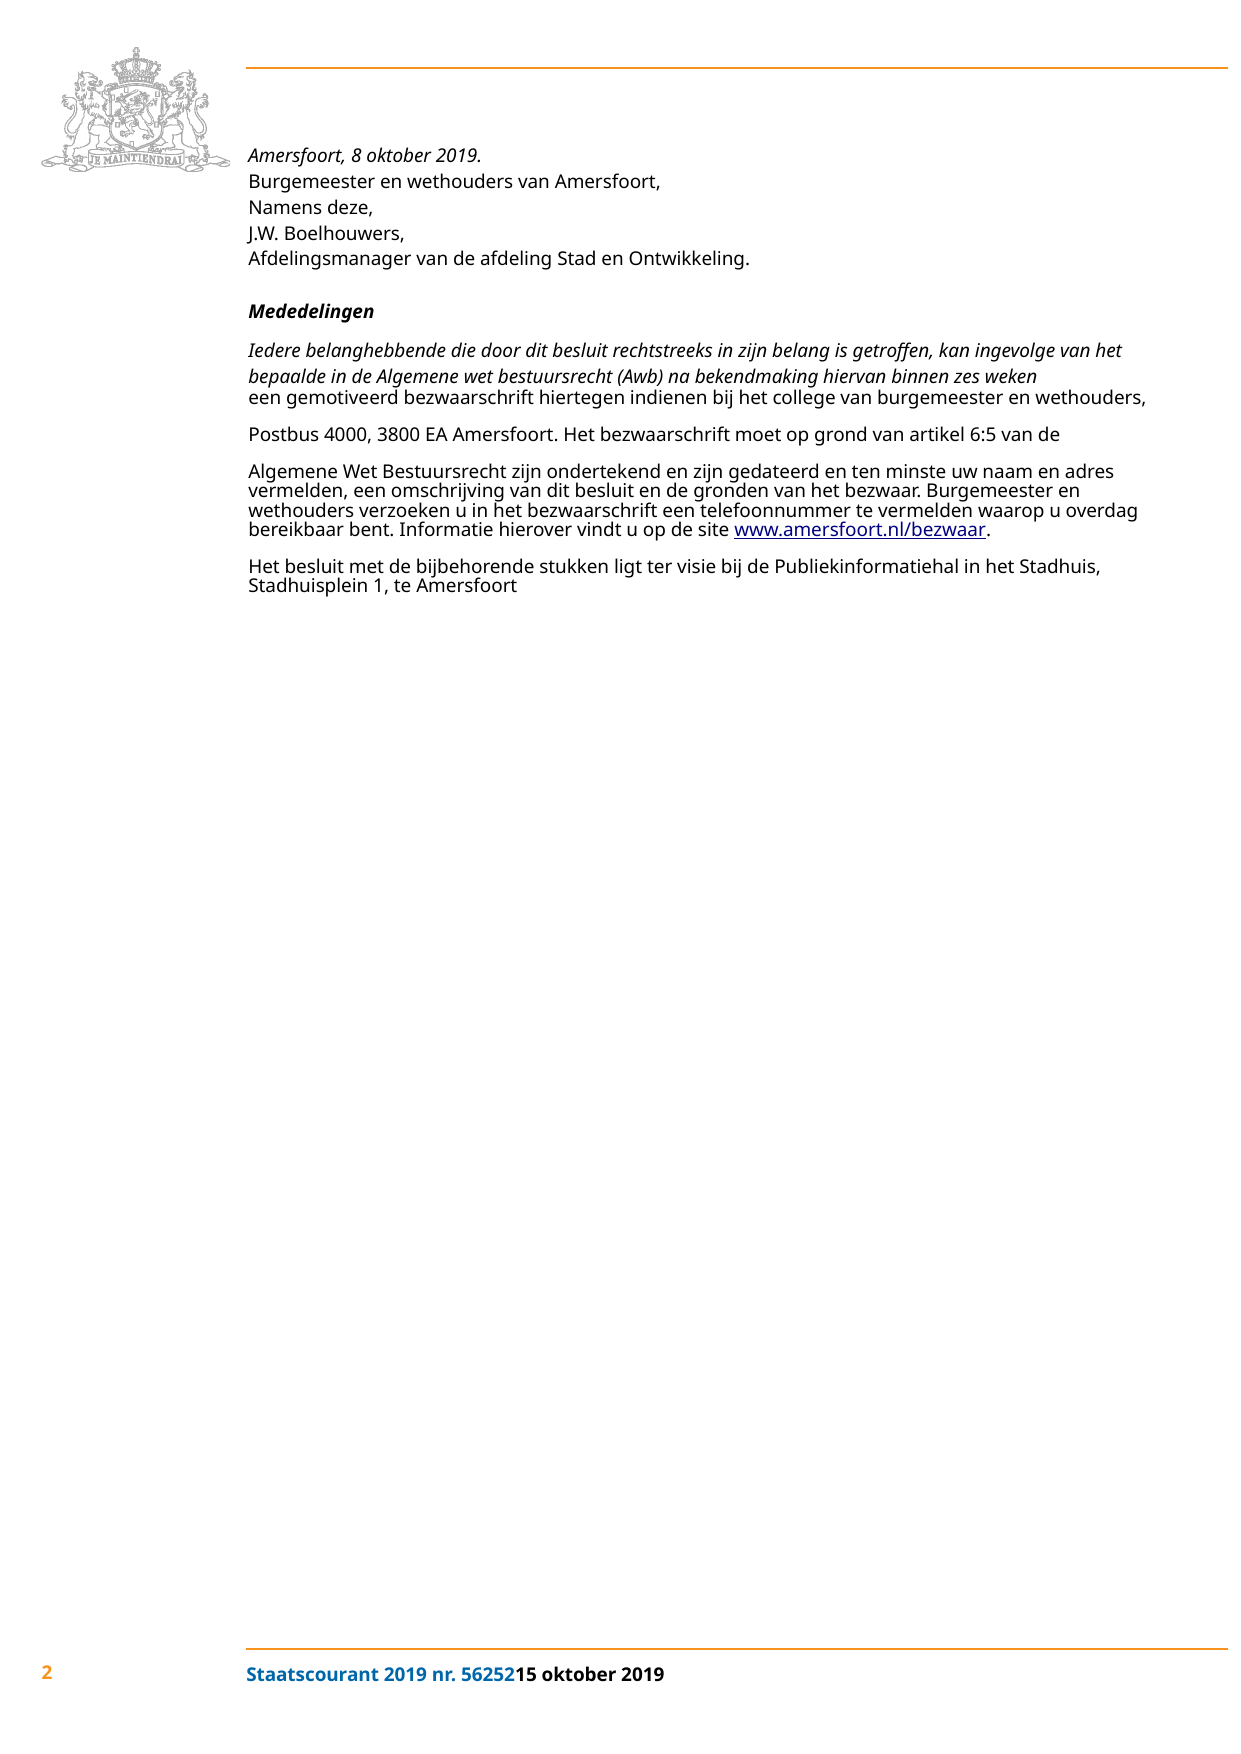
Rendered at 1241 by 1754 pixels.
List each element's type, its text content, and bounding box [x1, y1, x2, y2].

text een gemotiveerd bezwaarschrift hiertegen indienen bij het college van burgemeester en wethouders, [248, 389, 1152, 408]
text Namens deze, [248, 194, 1152, 220]
text Afdelingsmanager van de afdeling Stad en Ontwikkeling. [248, 246, 1152, 271]
text Het besluit met de bijbehorende stukken ligt ter visie bij de Publiekinformatiehal in het Stadhuis, Stadhuisplein 1, te Amersfoort [248, 558, 1152, 596]
text Burgemeester en wethouders van Amersfoort, [248, 168, 1152, 194]
picture [41, 47, 231, 172]
text Algemene Wet Bestuursrecht zijn ondertekend en zijn gedateerd en ten minste uw naam en adres vermelden, een omschrijving van dit besluit en de gronden van het bezwaar. Burgemeester en wethouders verzoeken u in het bezwaarschrift een telefoonnummer te vermelden waarop u overdag bereikbaar bent. Informatie hierover vindt u op de site www.amersfoort.nl/bezwaar. [248, 463, 1152, 540]
text Postbus 4000, 3800 EA Amersfoort. Het bezwaarschrift moet op grond van artikel 6:5 van de [248, 426, 1152, 445]
text Amersfoort, 8 oktober 2019. [248, 143, 1152, 168]
text J.W. Boelhouwers, [248, 220, 1152, 246]
text Iedere belanghebbende die door dit besluit rechtstreeks in zijn belang is getroffen, kan ingevolge van het bepaalde in de Algemene wet bestuursrecht (Awb) na bekendmaking hiervan binnen zes weken [248, 338, 1152, 389]
text Mededelingen [248, 298, 1152, 324]
